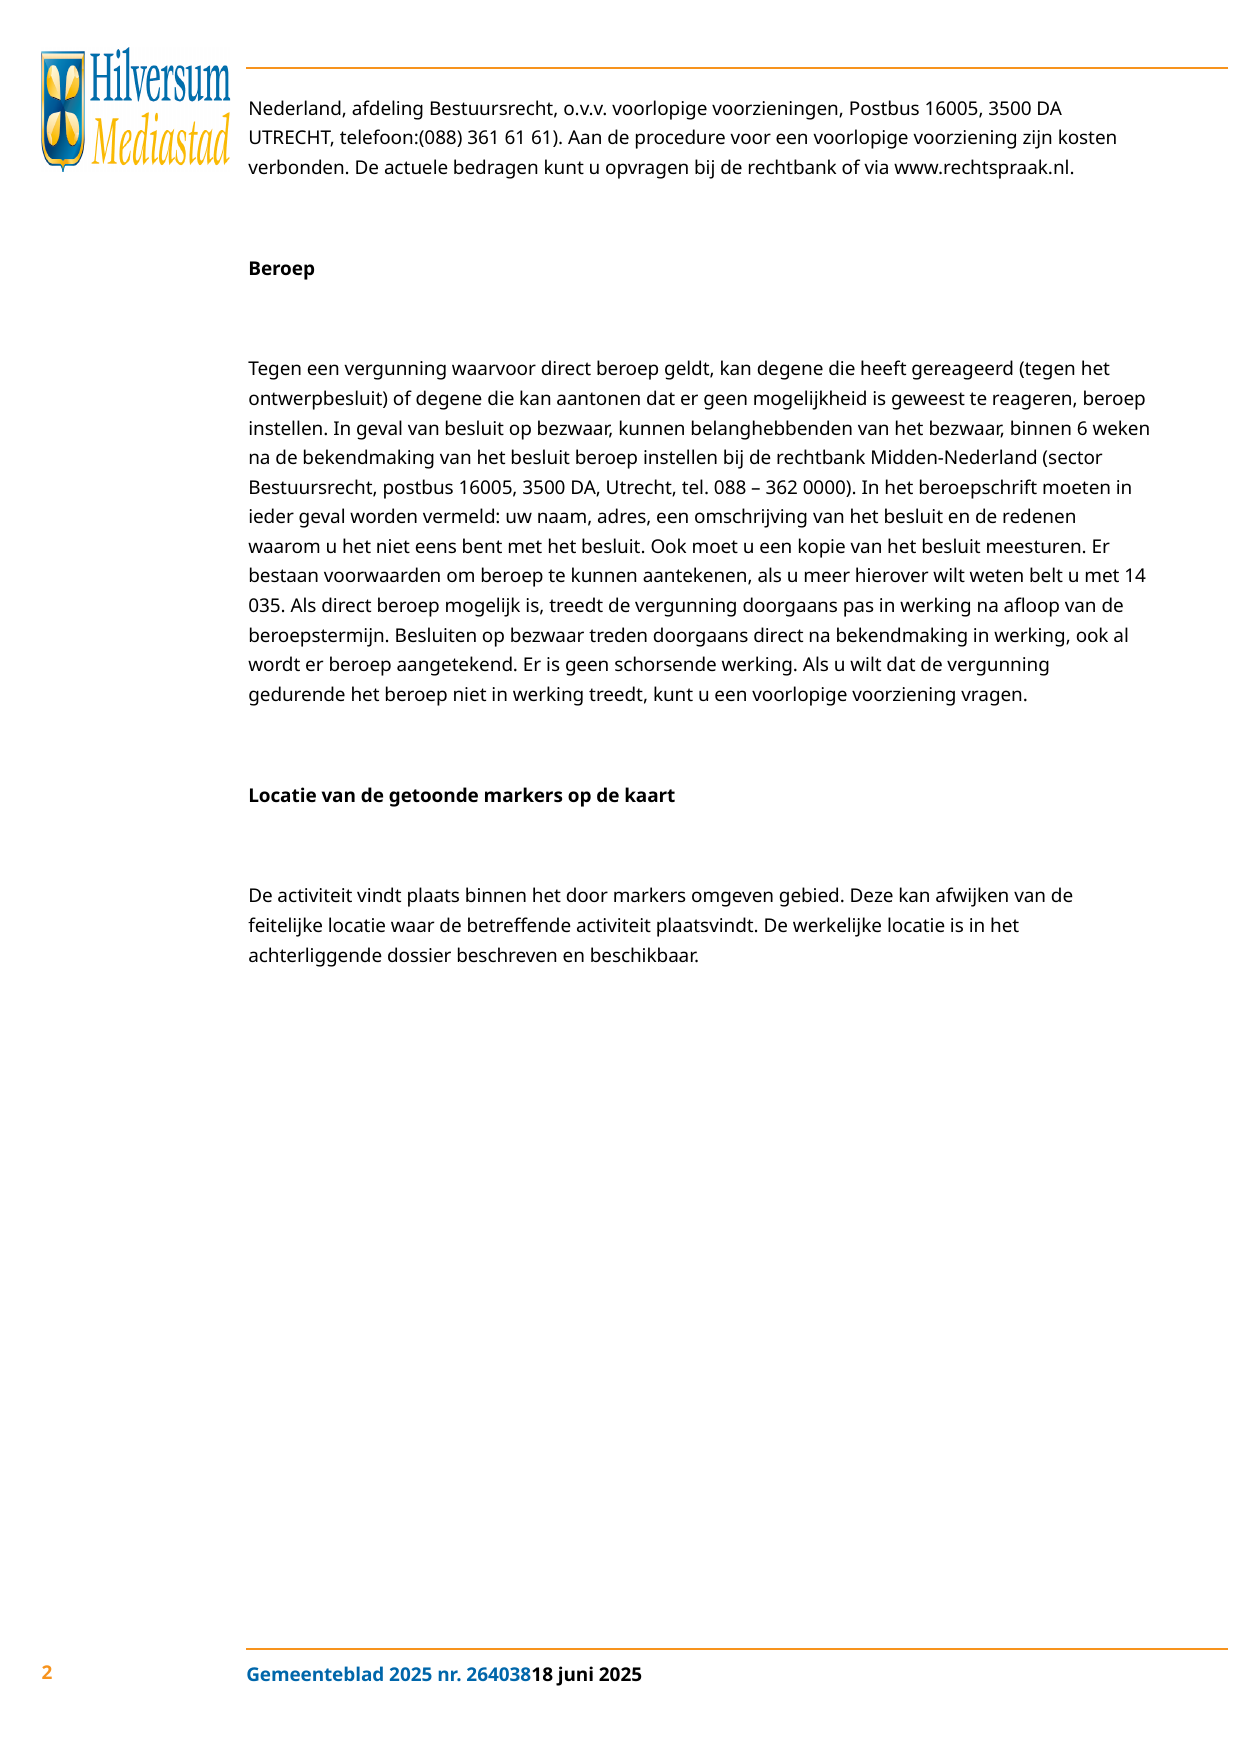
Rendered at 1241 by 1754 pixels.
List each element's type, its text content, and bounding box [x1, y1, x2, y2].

text Locatie van de getoonde markers op de kaart [248, 782, 1152, 808]
text Tegen een vergunning waarvoor direct beroep geldt, kan degene die heeft gereageerd (tegen het ontwerpbesluit) of degene die kan aantonen dat er geen mogelijkheid is geweest te reageren, beroep instellen. In geval van besluit op bezwaar, kunnen belanghebbenden van het bezwaar, binnen 6 weken na de bekendmaking van het besluit beroep instellen bij de rechtbank Midden-Nederland (sector Bestuursrecht, postbus 16005, 3500 DA, Utrecht, tel. 088 – 362 0000). In het beroepschrift moeten in ieder geval worden vermeld: uw naam, adres, een omschrijving van het besluit en de redenen waarom u het niet eens bent met het besluit. Ook moet u een kopie van het besluit meesturen. Er bestaan voorwaarden om beroep te kunnen aantekenen, als u meer hierover wilt weten belt u met 14 035. Als direct beroep mogelijk is, treedt de vergunning doorgaans pas in werking na afloop van de beroepstermijn. Besluiten op bezwaar treden doorgaans direct na bekendmaking in werking, ook al wordt er beroep aangetekend. Er is geen schorsende werking. Als u wilt dat de vergunning gedurende het beroep niet in werking treedt, kunt u een voorlopige voorziening vragen. [248, 356, 1152, 707]
text Beroep [248, 255, 1152, 281]
text Nederland, afdeling Bestuursrecht, o.v.v. voorlopige voorzieningen, Postbus 16005, 3500 DA UTRECHT, telefoon:(088) 361 61 61). Aan de procedure voor een voorlopige voorziening zijn kosten verbonden. De actuele bedragen kunt u opvragen bij de rechtbank of via www.rechtspraak.nl. [248, 95, 1152, 180]
picture [41, 47, 231, 172]
text De activiteit vindt plaats binnen het door markers omgeven gebied. Deze kan afwijken van de feitelijke locatie waar de betreffende activiteit plaatsvindt. De werkelijke locatie is in het achterliggende dossier beschreven en beschikbaar. [248, 883, 1152, 968]
